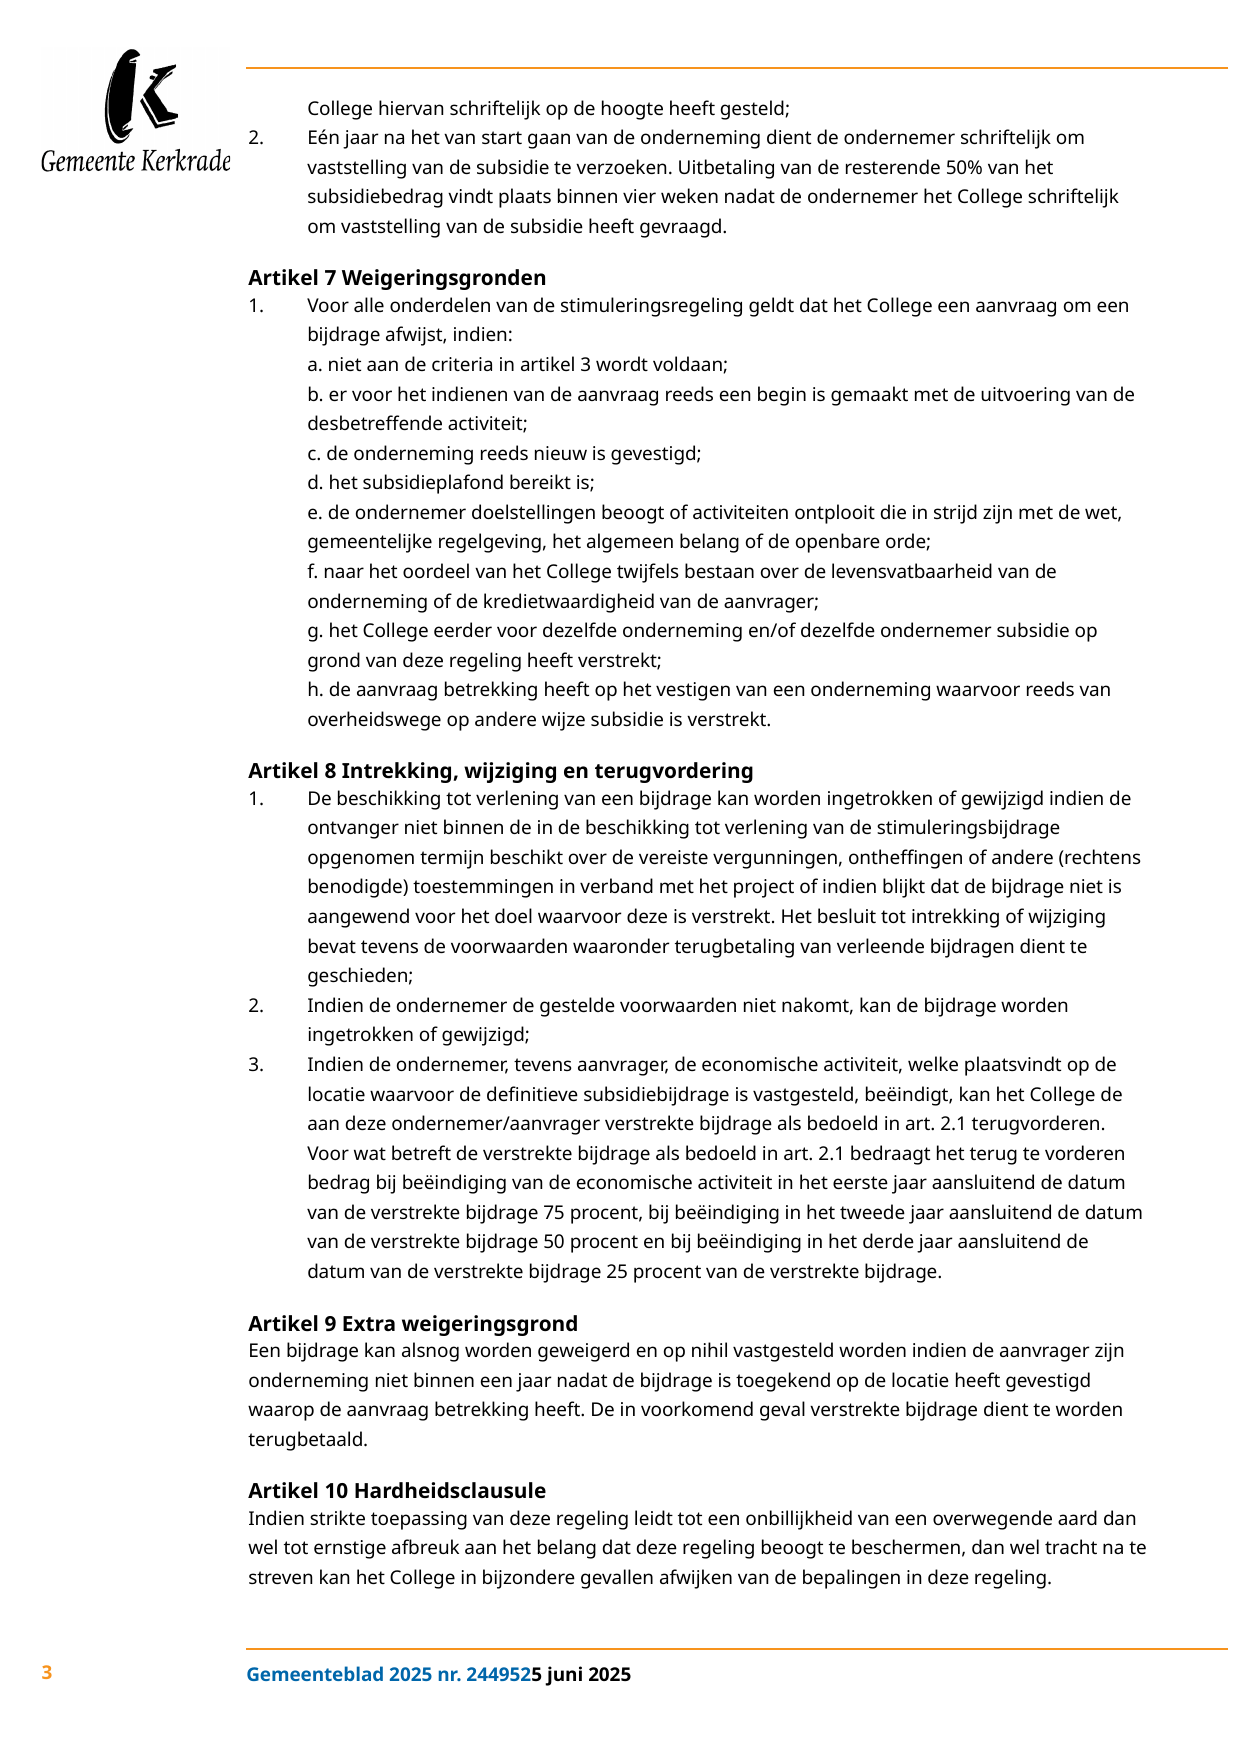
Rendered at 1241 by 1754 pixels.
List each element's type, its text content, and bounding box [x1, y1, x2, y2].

list Eén jaar na het van start gaan van de onderneming dient de ondernemer schriftelijk om vaststelling van de subsidie te verzoeken. Uitbetaling van de resterende 50% van het subsidiebedrag vindt plaats binnen vier weken nadat de ondernemer het College schriftelijk om vaststelling van de subsidie heeft gevraagd. [248, 124, 1152, 239]
list De beschikking tot verlening van een bijdrage kan worden ingetrokken of gewijzigd indien de ontvanger niet binnen de in de beschikking tot verlening van de stimuleringsbijdrage opgenomen termijn beschikt over de vereiste vergunningen, ontheffingen of andere (rechtens benodigde) toestemmingen in verband met het project of indien blijkt dat de bijdrage niet is aangewend voor het doel waarvoor deze is verstrekt. Het besluit tot intrekking of wijziging bevat tevens de voorwaarden waaronder terugbetaling van verleende bijdragen dient te geschieden; [248, 785, 1152, 988]
list e. de ondernemer doelstellingen beoogt of activiteiten ontplooit die in strijd zijn met de wet, gemeentelijke regelgeving, het algemeen belang of de openbare orde; [248, 499, 1152, 554]
list h. de aanvraag betrekking heeft op het vestigen van een onderneming waarvoor reeds van overheidswege op andere wijze subsidie is verstrekt. [248, 677, 1152, 732]
list d. het subsidieplafond bereikt is; [248, 469, 1152, 495]
text Artikel 9 Extra weigeringsgrond [248, 1309, 1152, 1337]
list a. niet aan de criteria in artikel 3 wordt voldaan; [248, 351, 1152, 377]
text Artikel 7 Weigeringsgronden [248, 263, 1152, 292]
picture [41, 47, 231, 172]
text Artikel 10 Hardheidsclausule [248, 1476, 1152, 1505]
list b. er voor het indienen van de aanvraag reeds een begin is gemaakt met de uitvoering van de desbetreffende activiteit; [248, 381, 1152, 436]
list f. naar het oordeel van het College twijfels bestaan over de levensvatbaarheid van de onderneming of de kredietwaardigheid van de aanvrager; [248, 558, 1152, 613]
list Indien de ondernemer de gestelde voorwaarden niet nakomt, kan de bijdrage worden ingetrokken of gewijzigd; [248, 992, 1152, 1047]
text Indien strikte toepassing van deze regeling leidt tot een onbillijkheid van een overwegende aard dan wel tot ernstige afbreuk aan het belang dat deze regeling beoogt te beschermen, dan wel tracht na te streven kan het College in bijzondere gevallen afwijken van de bepalingen in deze regeling. [248, 1505, 1152, 1590]
list c. de onderneming reeds nieuw is gevestigd; [248, 440, 1152, 466]
list College hiervan schriftelijk op de hoogte heeft gesteld; [248, 95, 1152, 121]
list Indien de ondernemer, tevens aanvrager, de economische activiteit, welke plaatsvindt op de locatie waarvoor de definitieve subsidiebijdrage is vastgesteld, beëindigt, kan het College de aan deze ondernemer/aanvrager verstrekte bijdrage als bedoeld in art. 2.1 terugvorderen. Voor wat betreft de verstrekte bijdrage als bedoeld in art. 2.1 bedraagt het terug te vorderen bedrag bij beëindiging van de economische activiteit in het eerste jaar aansluitend de datum van de verstrekte bijdrage 75 procent, bij beëindiging in het tweede jaar aansluitend de datum van de verstrekte bijdrage 50 procent en bij beëindiging in het derde jaar aansluitend de datum van de verstrekte bijdrage 25 procent van de verstrekte bijdrage. [248, 1051, 1152, 1284]
text Artikel 8 Intrekking, wijziging en terugvordering [248, 757, 1152, 785]
text Een bijdrage kan alsnog worden geweigerd en op nihil vastgesteld worden indien de aanvrager zijn onderneming niet binnen een jaar nadat de bijdrage is toegekend op de locatie heeft gevestigd waarop de aanvraag betrekking heeft. De in voorkomend geval verstrekte bijdrage dient te worden terugbetaald. [248, 1337, 1152, 1452]
list g. het College eerder voor dezelfde onderneming en/of dezelfde ondernemer subsidie op grond van deze regeling heeft verstrekt; [248, 617, 1152, 673]
list Voor alle onderdelen van de stimuleringsregeling geldt dat het College een aanvraag om een bijdrage afwijst, indien: [248, 292, 1152, 347]
